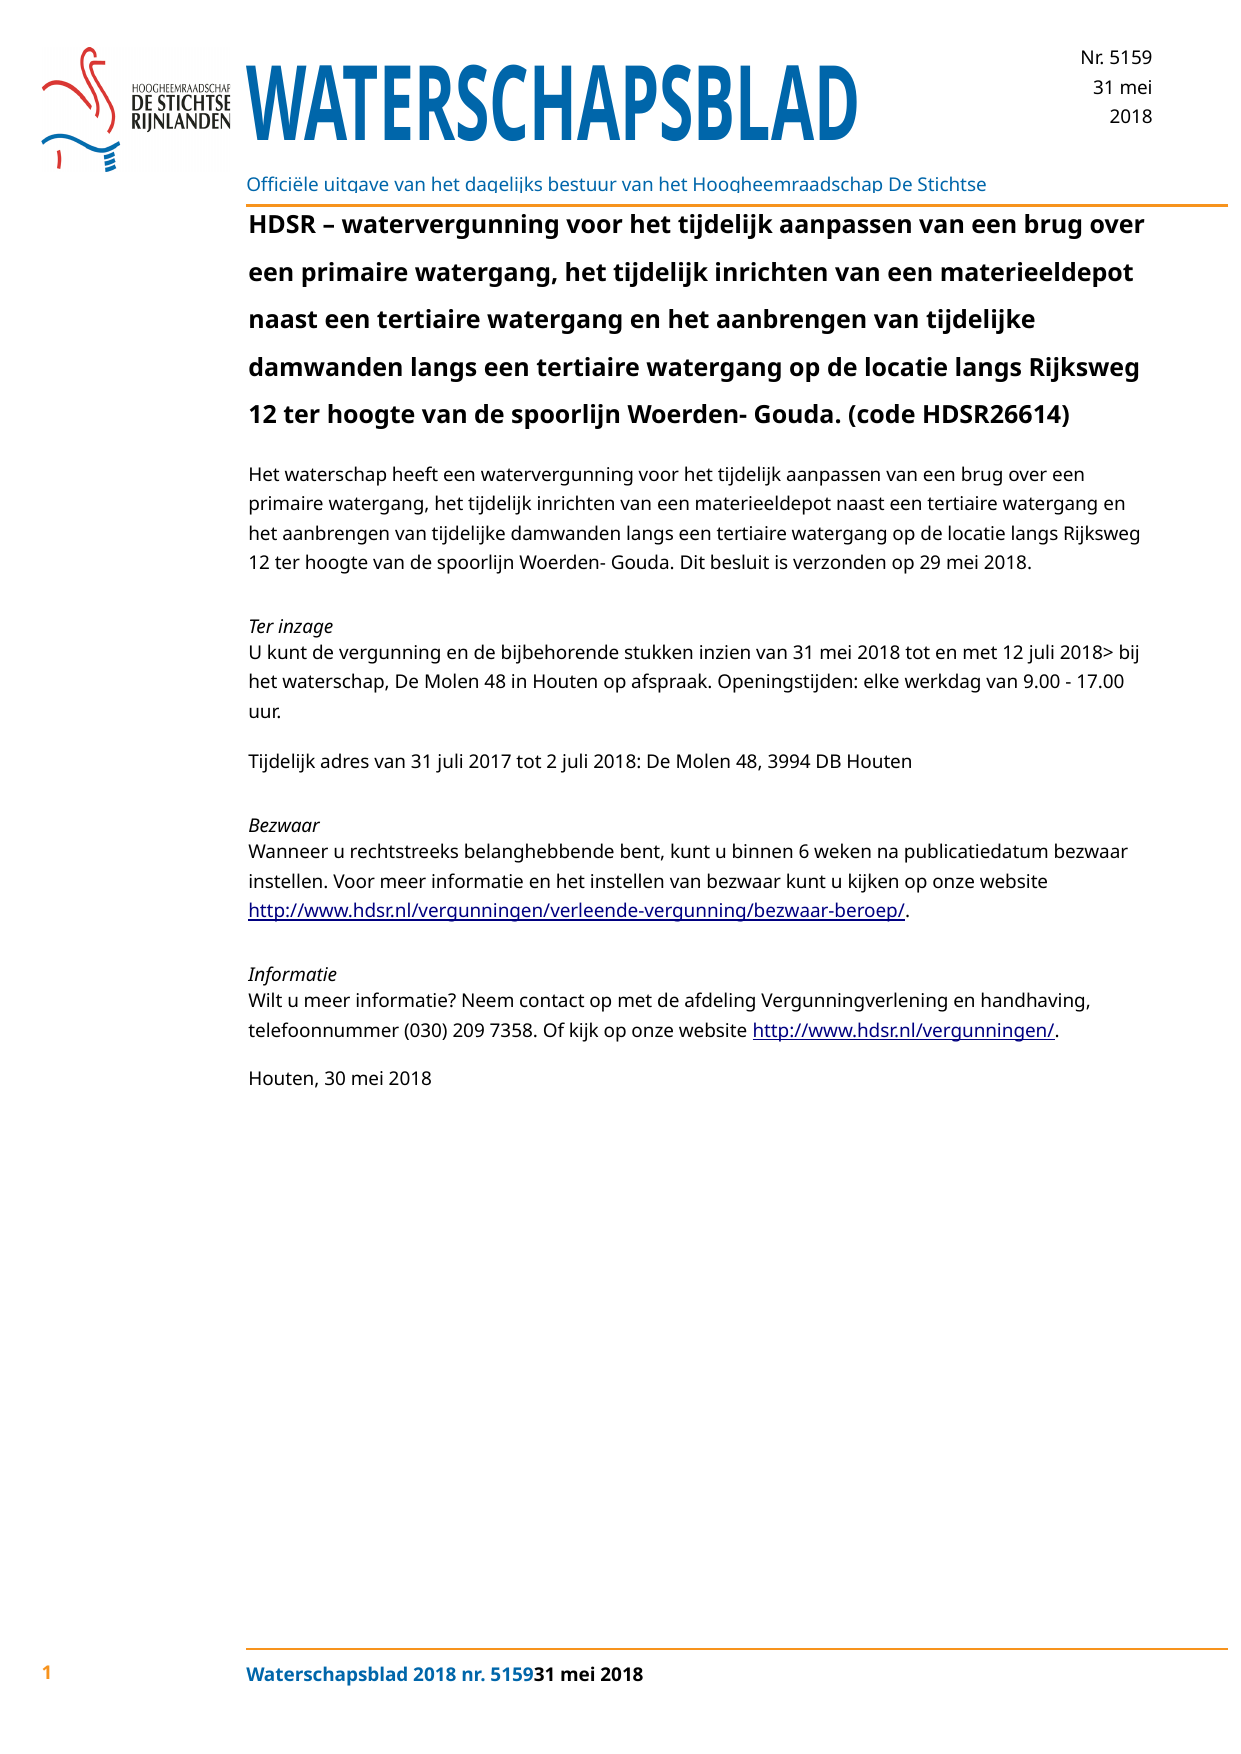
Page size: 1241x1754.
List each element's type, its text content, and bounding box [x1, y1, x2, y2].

picture [41, 47, 231, 172]
text Tijdelijk adres van 31 juli 2017 tot 2 juli 2018: De Molen 48, 3994 DB Houten [248, 749, 1152, 774]
text HDSR – watervergunning voor het tijdelijk aanpassen van een brug over een primaire watergang, het tijdelijk inrichten van een materieeldepot naast een tertiaire watergang en het aanbrengen van tijdelijke damwanden langs een tertiaire watergang op de locatie langs Rijksweg 12 ter hoogte van de spoorlijn Woerden- Gouda. (code HDSR26614) [248, 207, 1152, 431]
text Bezwaar [248, 813, 1152, 838]
text Wanneer u rechtstreeks belanghebbende bent, kunt u binnen 6 weken na publicatiedatum bezwaar instellen. Voor meer informatie en het instellen van bezwaar kunt u kijken op onze website http://www.hdsr.nl/vergunningen/verleende-vergunning/bezwaar-beroep/. [248, 838, 1152, 923]
text Het waterschap heeft een watervergunning voor het tijdelijk aanpassen van een brug over een primaire watergang, het tijdelijk inrichten van een materieeldepot naast een tertiaire watergang en het aanbrengen van tijdelijke damwanden langs een tertiaire watergang op de locatie langs Rijksweg 12 ter hoogte van de spoorlijn Woerden- Gouda. Dit besluit is verzonden op 29 mei 2018. [248, 461, 1152, 575]
text Houten, 30 mei 2018 [248, 1065, 1152, 1090]
text U kunt de vergunning en de bijbehorende stukken inzien van 31 mei 2018 tot en met 12 juli 2018> bij het waterschap, De Molen 48 in Houten op afspraak. Openingstijden: elke werkdag van 9.00 - 17.00 uur. [248, 639, 1152, 724]
text Informatie [248, 962, 1152, 987]
text Ter inzage [248, 613, 1152, 639]
text Wilt u meer informatie? Neem contact op met de afdeling Vergunningverlening en handhaving, telefoonnummer (030) 209 7358. Of kijk op onze website http://www.hdsr.nl/vergunningen/. [248, 987, 1152, 1043]
